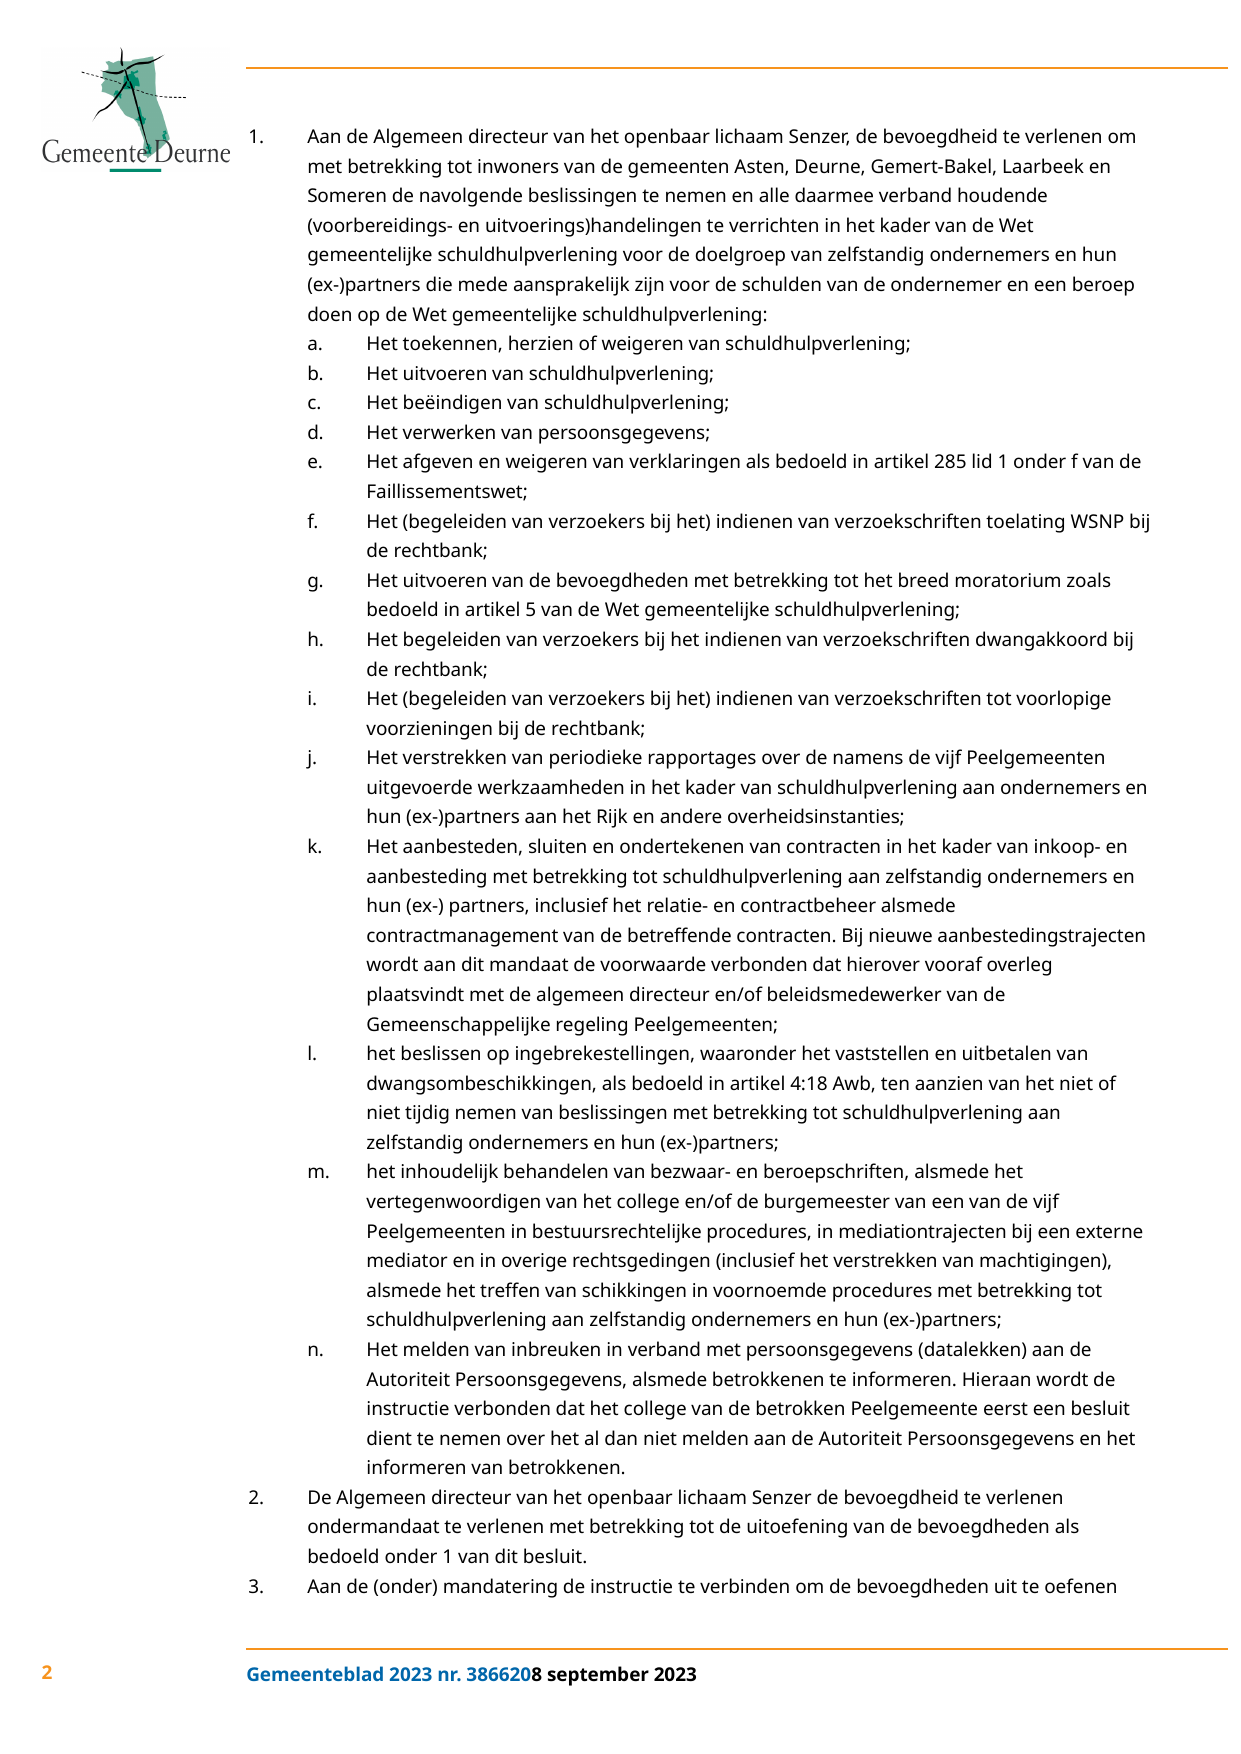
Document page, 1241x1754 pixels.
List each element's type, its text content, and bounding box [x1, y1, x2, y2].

list Het uitvoeren van schuldhulpverlening; [307, 360, 1152, 386]
picture [41, 47, 231, 172]
list het beslissen op ingebrekestellingen, waaronder het vaststellen en uitbetalen van dwangsombeschikkingen, als bedoeld in artikel 4:18 Awb, ten aanzien van het niet of niet tijdig nemen van beslissingen met betrekking tot schuldhulpverlening aan zelfstandig ondernemers en hun (ex-)partners; [307, 1040, 1152, 1155]
list Het beëindigen van schuldhulpverlening; [307, 389, 1152, 415]
list De Algemeen directeur van het openbaar lichaam Senzer de bevoegdheid te verlenen ondermandaat te verlenen met betrekking tot de uitoefening van de bevoegdheden als bedoeld onder 1 van dit besluit. [248, 1484, 1152, 1569]
list Het (begeleiden van verzoekers bij het) indienen van verzoekschriften toelating WSNP bij de rechtbank; [307, 508, 1152, 563]
list Het uitvoeren van de bevoegdheden met betrekking tot het breed moratorium zoals bedoeld in artikel 5 van de Wet gemeentelijke schuldhulpverlening; [307, 567, 1152, 622]
list Aan de Algemeen directeur van het openbaar lichaam Senzer, de bevoegdheid te verlenen om met betrekking tot inwoners van de gemeenten Asten, Deurne, Gemert-Bakel, Laarbeek en Someren de navolgende beslissingen te nemen en alle daarmee verband houdende (voorbereidings- en uitvoerings)handelingen te verrichten in het kader van de Wet gemeentelijke schuldhulpverlening voor de doelgroep van zelfstandig ondernemers en hun (ex-)partners die mede aansprakelijk zijn voor de schulden van de ondernemer en een beroep doen op de Wet gemeentelijke schuldhulpverlening: [248, 123, 1152, 326]
list Het verwerken van persoonsgegevens; [307, 419, 1152, 445]
list Het melden van inbreuken in verband met persoonsgegevens (datalekken) aan de Autoriteit Persoonsgegevens, alsmede betrokkenen te informeren. Hieraan wordt de instructie verbonden dat het college van de betrokken Peelgemeente eerst een besluit dient te nemen over het al dan niet melden aan de Autoriteit Persoonsgegevens en het informeren van betrokkenen. [307, 1336, 1152, 1480]
list Het aanbesteden, sluiten en ondertekenen van contracten in het kader van inkoop- en aanbesteding met betrekking tot schuldhulpverlening aan zelfstandig ondernemers en hun (ex-) partners, inclusief het relatie- en contractbeheer alsmede contractmanagement van de betreffende contracten. Bij nieuwe aanbestedingstrajecten wordt aan dit mandaat de voorwaarde verbonden dat hierover vooraf overleg plaatsvindt met de algemeen directeur en/of beleidsmedewerker van de Gemeenschappelijke regeling Peelgemeenten; [307, 833, 1152, 1036]
list Het begeleiden van verzoekers bij het indienen van verzoekschriften dwangakkoord bij de rechtbank; [307, 626, 1152, 681]
list het inhoudelijk behandelen van bezwaar- en beroepschriften, alsmede het vertegenwoordigen van het college en/of de burgemeester van een van de vijf Peelgemeenten in bestuursrechtelijke procedures, in mediationtrajecten bij een externe mediator en in overige rechtsgedingen (inclusief het verstrekken van machtigingen), alsmede het treffen van schikkingen in voornoemde procedures met betrekking tot schuldhulpverlening aan zelfstandig ondernemers en hun (ex-)partners; [307, 1159, 1152, 1332]
list Het verstrekken van periodieke rapportages over de namens de vijf Peelgemeenten uitgevoerde werkzaamheden in het kader van schuldhulpverlening aan ondernemers en hun (ex-)partners aan het Rijk en andere overheidsinstanties; [307, 744, 1152, 829]
list Aan de (onder) mandatering de instructie te verbinden om de bevoegdheden uit te oefenen [248, 1573, 1152, 1598]
list Het afgeven en weigeren van verklaringen als bedoeld in artikel 285 lid 1 onder f van de Faillissementswet; [307, 449, 1152, 504]
list Het toekennen, herzien of weigeren van schuldhulpverlening; [307, 330, 1152, 356]
list Het (begeleiden van verzoekers bij het) indienen van verzoekschriften tot voorlopige voorzieningen bij de rechtbank; [307, 685, 1152, 741]
